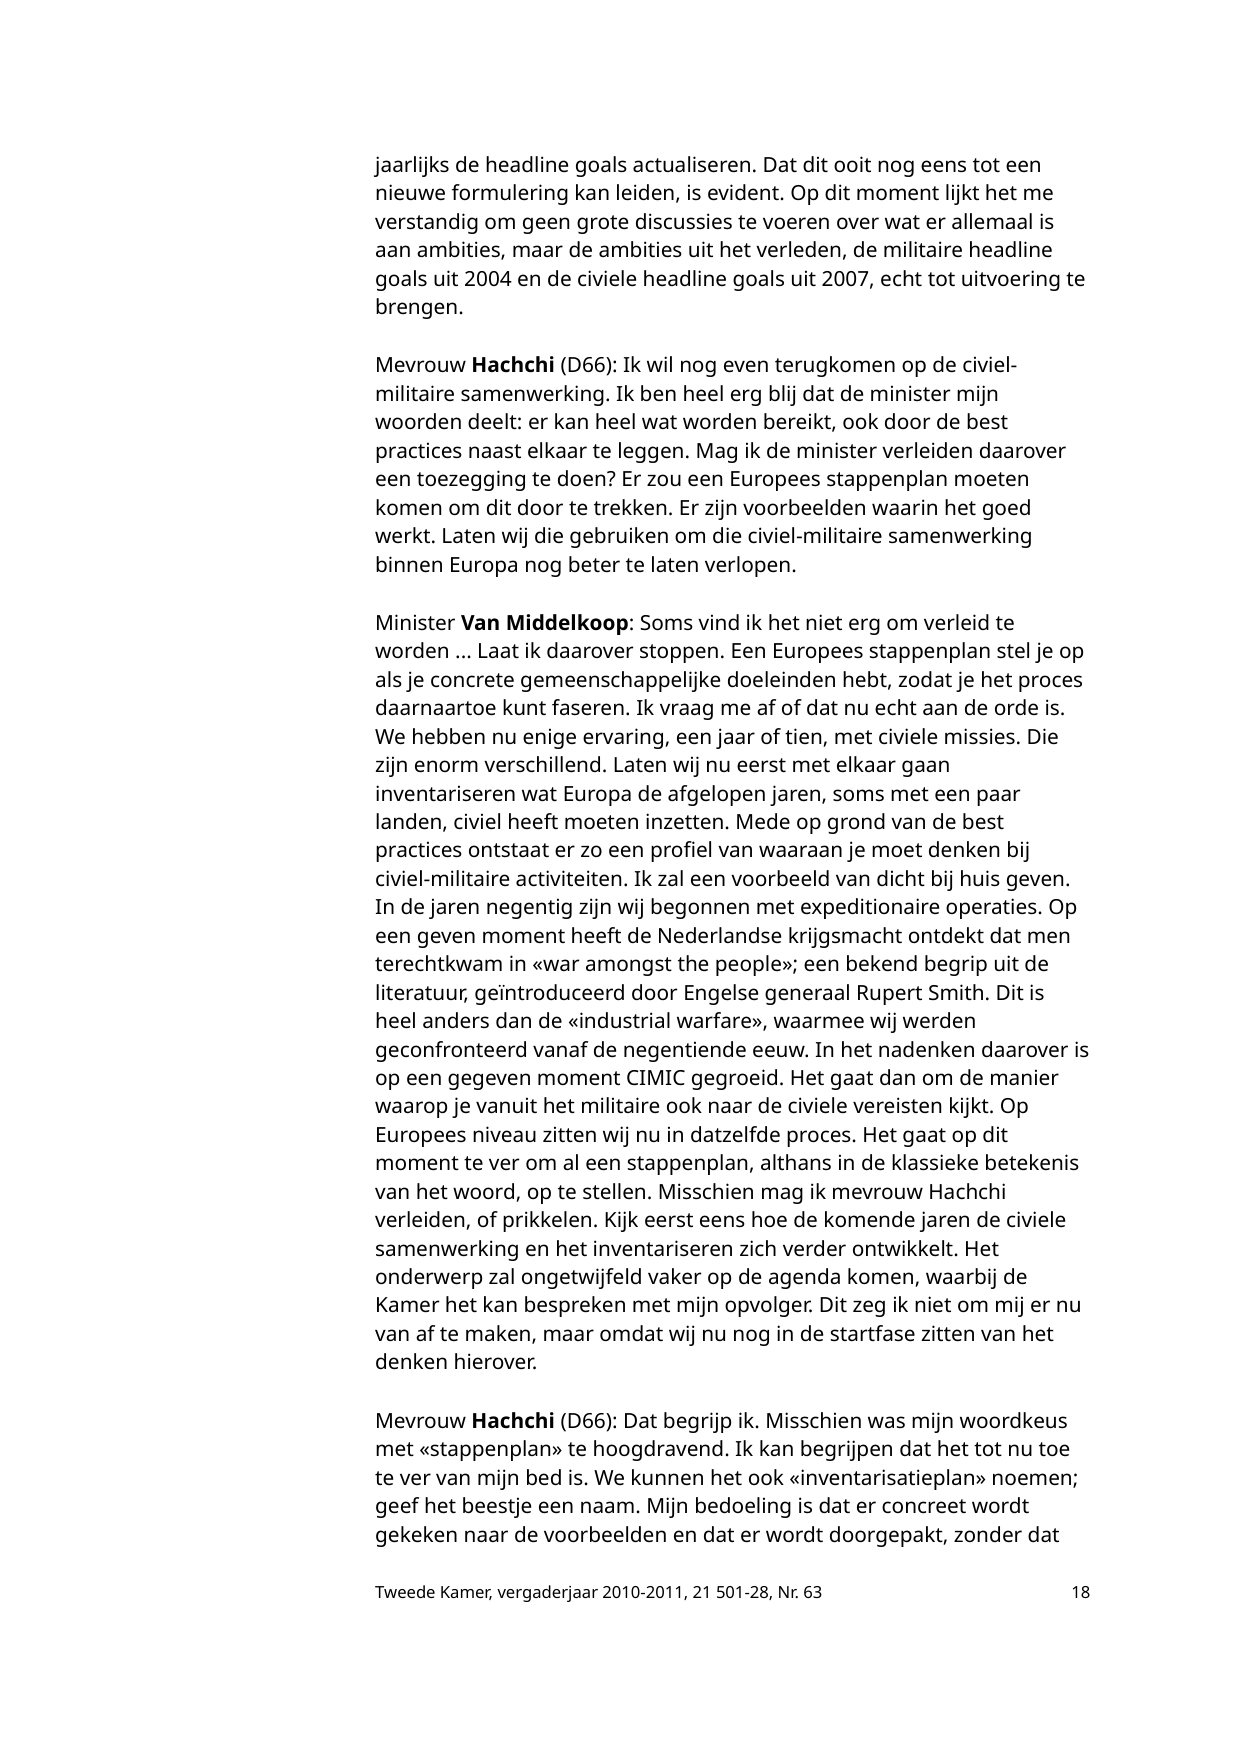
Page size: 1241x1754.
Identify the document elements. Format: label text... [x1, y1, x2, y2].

text Mevrouw Hachchi (D66): Dat begrijp ik. Misschien was mijn woordkeus met «stappenplan» te hoogdravend. Ik kan begrijpen dat het tot nu toe te ver van mijn bed is. We kunnen het ook «inventarisatieplan» noemen; geef het beestje een naam. Mijn bedoeling is dat er concreet wordt gekeken naar de voorbeelden en dat er wordt doorgepakt, zonder dat [375, 1406, 1090, 1548]
text Mevrouw Hachchi (D66): Ik wil nog even terugkomen op de civiel-militaire samenwerking. Ik ben heel erg blij dat de minister mijn woorden deelt: er kan heel wat worden bereikt, ook door de best practices naast elkaar te leggen. Mag ik de minister verleiden daarover een toezegging te doen? Er zou een Europees stappenplan moeten komen om dit door te trekken. Er zijn voorbeelden waarin het goed werkt. Laten wij die gebruiken om die civiel-militaire samenwerking binnen Europa nog beter te laten verlopen. [375, 351, 1090, 578]
text jaarlijks de headline goals actualiseren. Dat dit ooit nog eens tot een nieuwe formulering kan leiden, is evident. Op dit moment lijkt het me verstandig om geen grote discussies te voeren over wat er allemaal is aan ambities, maar de ambities uit het verleden, de militaire headline goals uit 2004 en de civiele headline goals uit 2007, echt tot uitvoering te brengen. [375, 150, 1090, 321]
text Minister Van Middelkoop: Soms vind ik het niet erg om verleid te worden ... Laat ik daarover stoppen. Een Europees stappenplan stel je op als je concrete gemeenschappelijke doeleinden hebt, zodat je het proces daarnaartoe kunt faseren. Ik vraag me af of dat nu echt aan de orde is. We hebben nu enige ervaring, een jaar of tien, met civiele missies. Die zijn enorm verschillend. Laten wij nu eerst met elkaar gaan inventariseren wat Europa de afgelopen jaren, soms met een paar landen, civiel heeft moeten inzetten. Mede op grond van de best practices ontstaat er zo een profiel van waaraan je moet denken bij civiel-militaire activiteiten. Ik zal een voorbeeld van dicht bij huis geven. In de jaren negentig zijn wij begonnen met expeditionaire operaties. Op een geven moment heeft de Nederlandse krijgsmacht ontdekt dat men terechtkwam in «war amongst the people»; een bekend begrip uit de literatuur, geïntroduceerd door Engelse generaal Rupert Smith. Dit is heel anders dan de «industrial warfare», waarmee wij werden geconfronteerd vanaf de negentiende eeuw. In het nadenken daarover is op een gegeven moment CIMIC gegroeid. Het gaat dan om de manier waarop je vanuit het militaire ook naar de civiele vereisten kijkt. Op Europees niveau zitten wij nu in datzelfde proces. Het gaat op dit moment te ver om al een stappenplan, althans in de klassieke betekenis van het woord, op te stellen. Misschien mag ik mevrouw Hachchi verleiden, of prikkelen. Kijk eerst eens hoe de komende jaren de civiele samenwerking en het inventariseren zich verder ontwikkelt. Het onderwerp zal ongetwijfeld vaker op de agenda komen, waarbij de Kamer het kan bespreken met mijn opvolger. Dit zeg ik niet om mij er nu van af te maken, maar omdat wij nu nog in de startfase zitten van het denken hierover. [375, 608, 1090, 1376]
